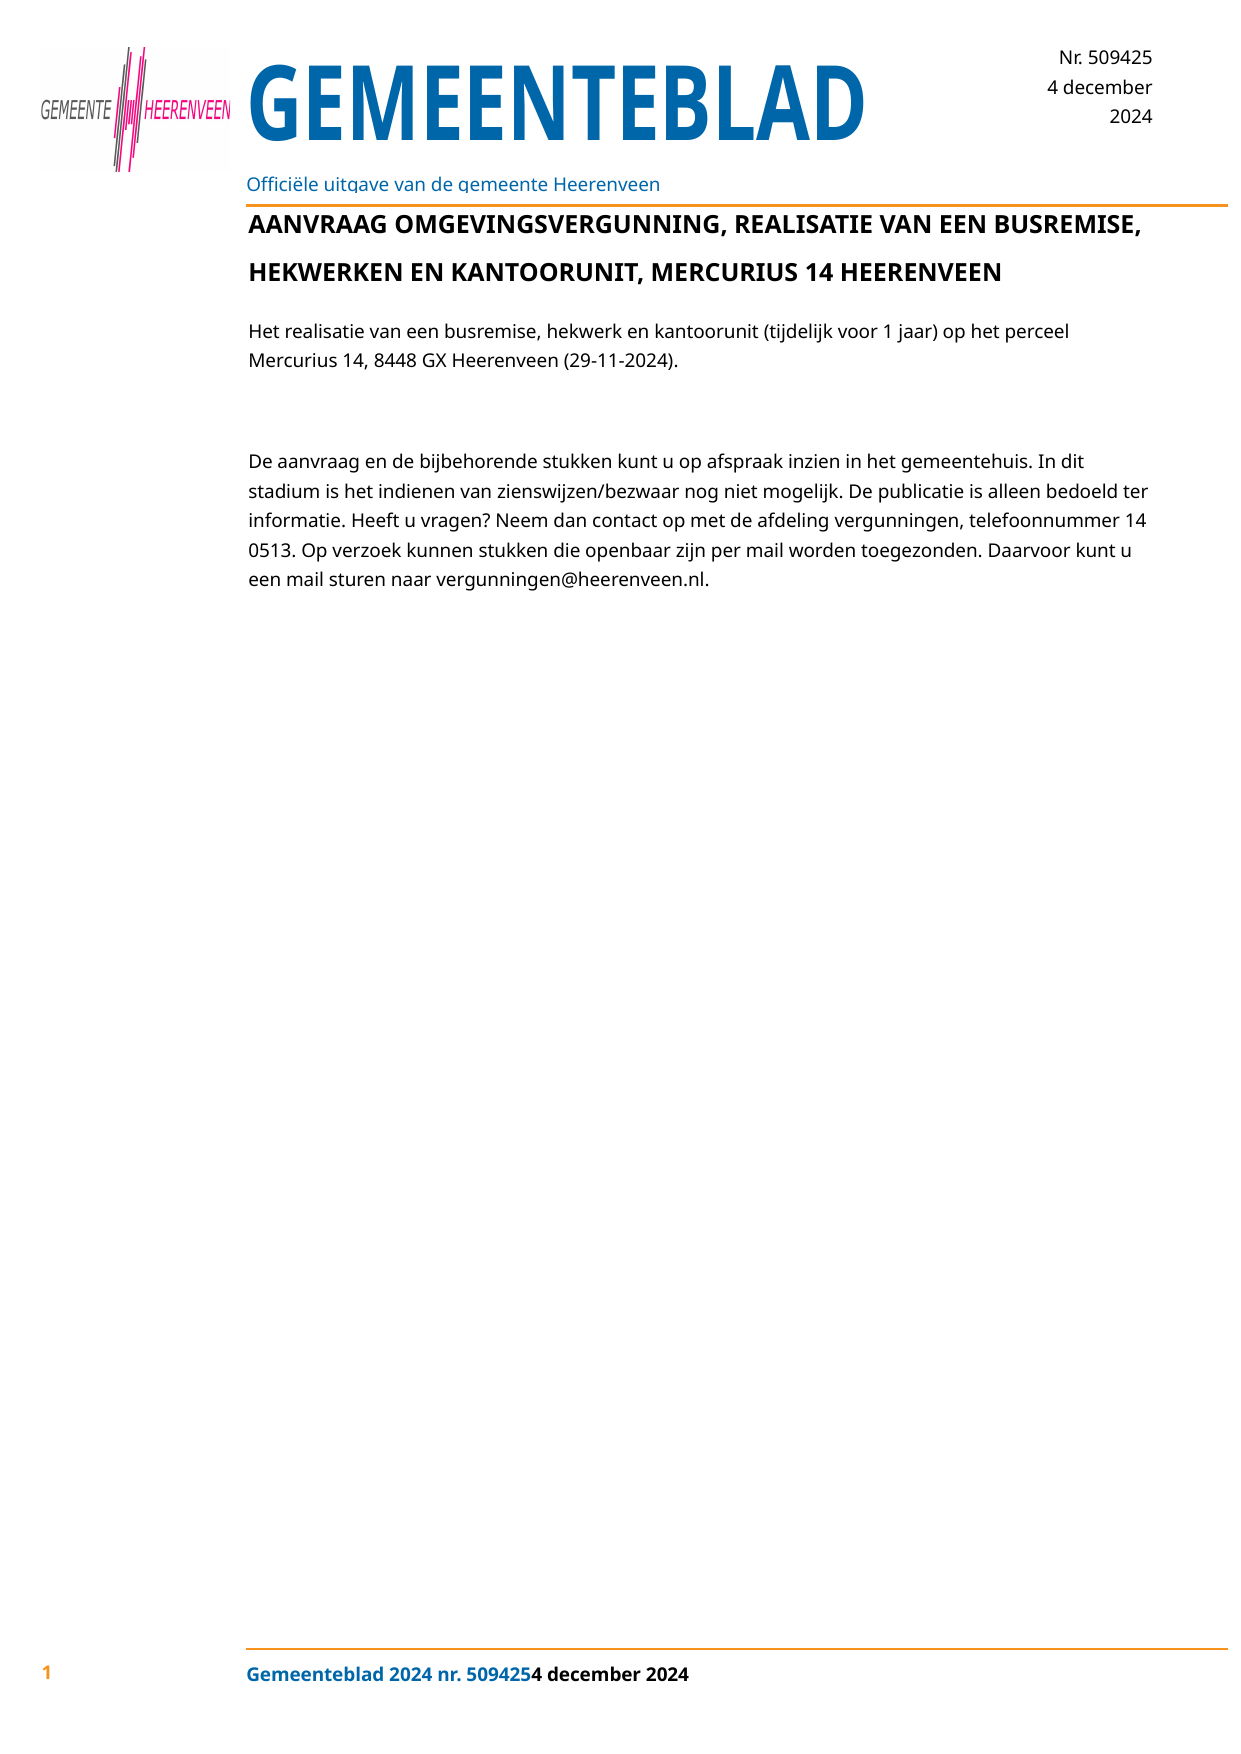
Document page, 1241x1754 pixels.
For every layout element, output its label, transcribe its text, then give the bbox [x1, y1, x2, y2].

text De aanvraag en de bijbehorende stukken kunt u op afspraak inzien in het gemeentehuis. In dit stadium is het indienen van zienswijzen/bezwaar nog niet mogelijk. De publicatie is alleen bedoeld ter informatie. Heeft u vragen? Neem dan contact op met de afdeling vergunningen, telefoonnummer 14 0513. Op verzoek kunnen stukken die openbaar zijn per mail worden toegezonden. Daarvoor kunt u een mail sturen naar vergunningen@heerenveen.nl. [248, 448, 1152, 592]
picture [41, 47, 231, 172]
text AANVRAAG OMGEVINGSVERGUNNING, REALISATIE VAN EEN BUSREMISE, HEKWERKEN EN KANTOORUNIT, MERCURIUS 14 HEERENVEEN [248, 207, 1152, 288]
text Het realisatie van een busremise, hekwerk en kantoorunit (tijdelijk voor 1 jaar) op het perceel Mercurius 14, 8448 GX Heerenveen (29-11-2024). [248, 318, 1152, 373]
